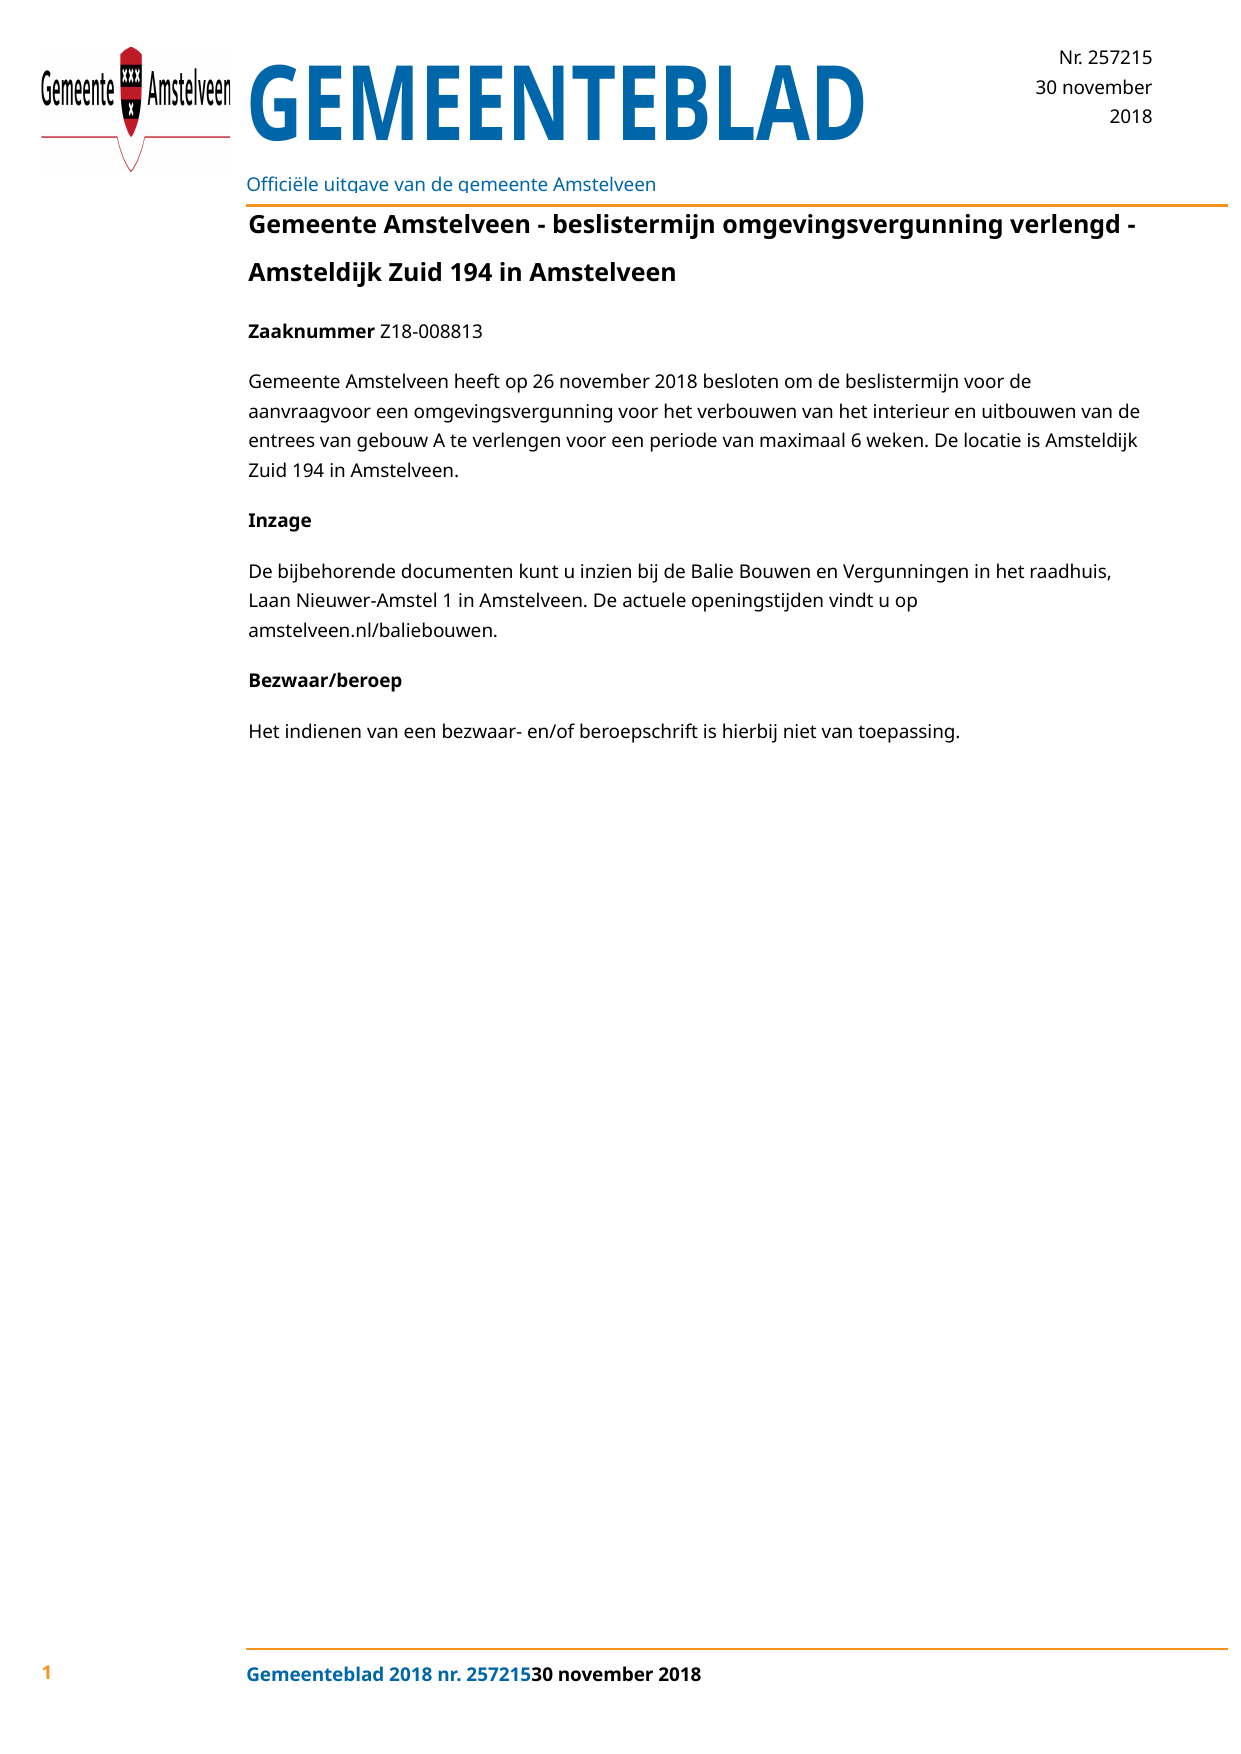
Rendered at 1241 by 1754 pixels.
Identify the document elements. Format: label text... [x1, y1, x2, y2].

text Zaaknummer Z18-008813 [248, 318, 1152, 344]
text Gemeente Amstelveen heeft op 26 november 2018 besloten om de beslistermijn voor de aanvraagvoor een omgevingsvergunning voor het verbouwen van het interieur en uitbouwen van de entrees van gebouw A te verlengen voor een periode van maximaal 6 weken. De locatie is Amsteldijk Zuid 194 in Amstelveen. [248, 368, 1152, 483]
picture [41, 47, 231, 172]
text De bijbehorende documenten kunt u inzien bij de Balie Bouwen en Vergunningen in het raadhuis, Laan Nieuwer-Amstel 1 in Amstelveen. De actuele openingstijden vindt u op amstelveen.nl/baliebouwen. [248, 558, 1152, 643]
text Bezwaar/beroep [248, 667, 1152, 693]
text Inzage [248, 507, 1152, 533]
text Gemeente Amstelveen - beslistermijn omgevingsvergunning verlengd - Amsteldijk Zuid 194 in Amstelveen [248, 207, 1152, 288]
text Het indienen van een bezwaar- en/of beroepschrift is hierbij niet van toepassing. [248, 718, 1152, 744]
